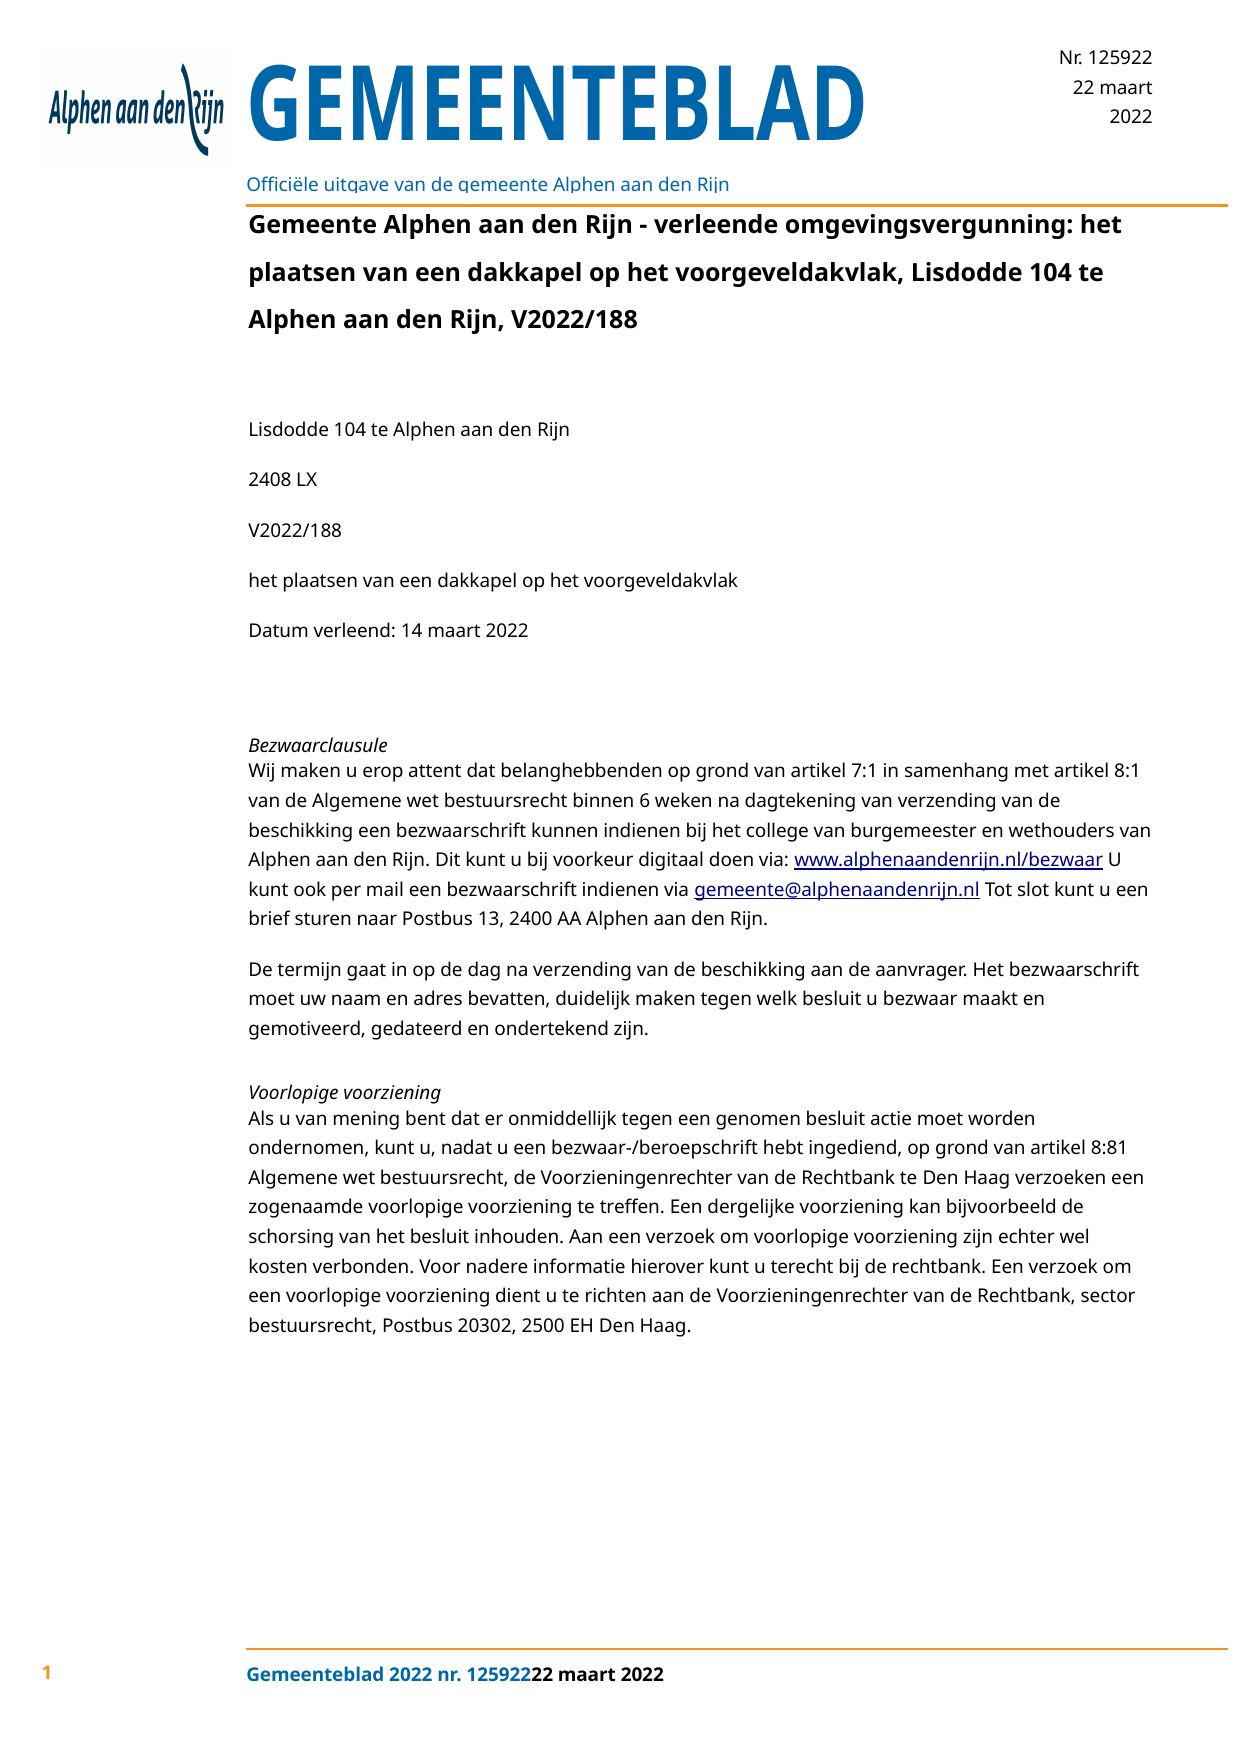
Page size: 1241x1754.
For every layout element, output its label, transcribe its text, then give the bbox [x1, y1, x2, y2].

text Als u van mening bent dat er onmiddellijk tegen een genomen besluit actie moet worden ondernomen, kunt u, nadat u een bezwaar-/beroepschrift hebt ingediend, op grond van artikel 8:81 Algemene wet bestuursrecht, de Voorzieningenrechter van de Rechtbank te Den Haag verzoeken een zogenaamde voorlopige voorziening te treffen. Een dergelijke voorziening kan bijvoorbeeld de schorsing van het besluit inhouden. Aan een verzoek om voorlopige voorziening zijn echter wel kosten verbonden. Voor nadere informatie hierover kunt u terecht bij de rechtbank. Een verzoek om een voorlopige voorziening dient u te richten aan de Voorzieningenrechter van de Rechtbank, sector bestuursrecht, Postbus 20302, 2500 EH Den Haag. [248, 1105, 1152, 1338]
picture [41, 47, 231, 172]
text V2022/188 [248, 517, 1152, 542]
text Wij maken u erop attent dat belanghebbenden op grond van artikel 7:1 in samenhang met artikel 8:1 van de Algemene wet bestuursrecht binnen 6 weken na dagtekening van verzending van de beschikking een bezwaarschrift kunnen indienen bij het college van burgemeester en wethouders van Alphen aan den Rijn. Dit kunt u bij voorkeur digitaal doen via: www.alphenaandenrijn.nl/bezwaar U kunt ook per mail een bezwaarschrift indienen via gemeente@alphenaandenrijn.nl Tot slot kunt u een brief sturen naar Postbus 13, 2400 AA Alphen aan den Rijn. [248, 758, 1152, 931]
text het plaatsen van een dakkapel op het voorgeveldakvlak [248, 567, 1152, 593]
text Voorlopige voorziening [248, 1079, 1152, 1105]
text Datum verleend: 14 maart 2022 [248, 618, 1152, 643]
text Lisdodde 104 te Alphen aan den Rijn [248, 416, 1152, 442]
text Bezwaarclausule [248, 732, 1152, 758]
text De termijn gaat in op de dag na verzending van de beschikking aan de aanvrager. Het bezwaarschrift moet uw naam en adres bevatten, duidelijk maken tegen welk besluit u bezwaar maakt en gemotiveerd, gedateerd en ondertekend zijn. [248, 956, 1152, 1041]
text 2408 LX [248, 466, 1152, 492]
text Gemeente Alphen aan den Rijn - verleende omgevingsvergunning: het plaatsen van een dakkapel op het voorgeveldakvlak, Lisdodde 104 te Alphen aan den Rijn, V2022/188 [248, 207, 1152, 336]
